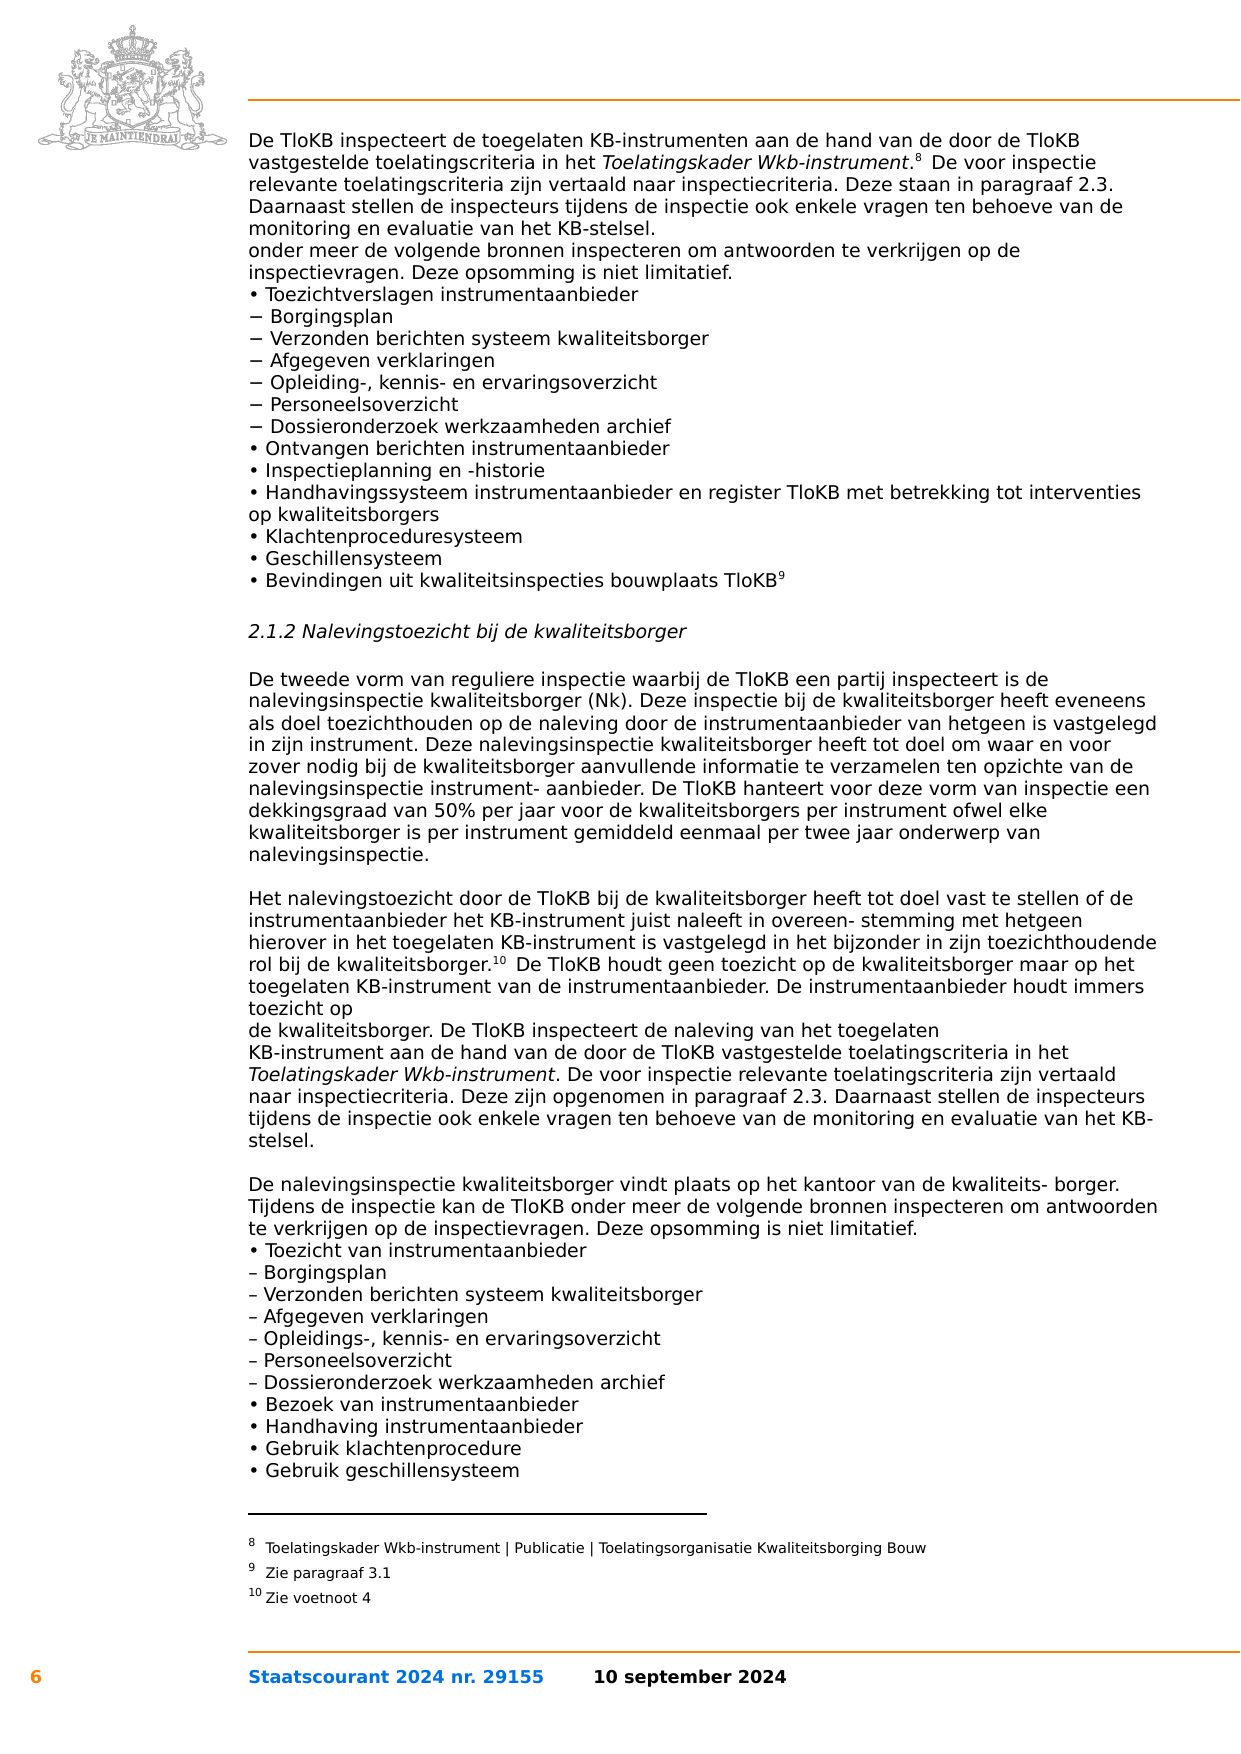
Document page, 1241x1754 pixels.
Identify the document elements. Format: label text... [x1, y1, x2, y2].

text de kwaliteitsborger. De TloKB inspecteert de naleving van het toegelaten [248, 1020, 1163, 1042]
text – Borgingsplan [248, 1262, 1163, 1284]
text • Handhavingssysteem instrumentaanbieder en register TloKB met betrekking tot interventies op kwaliteitsborgers [248, 482, 1163, 526]
text – Opleidings-, kennis- en ervaringsoverzicht [248, 1328, 1163, 1349]
text Zie voetnoot 4 [248, 1586, 1163, 1608]
text – Personeelsoverzicht [248, 1349, 1163, 1372]
text • Klachtenproceduresysteem [248, 526, 1163, 547]
text – Verzonden berichten systeem kwaliteitsborger [248, 1284, 1163, 1306]
text • Bevindingen uit kwaliteitsinspecties bouwplaats TloKB [248, 569, 1163, 591]
text Zie paragraaf 3.1 [248, 1561, 1163, 1583]
text • Gebruik geschillensysteem [248, 1459, 1163, 1481]
text − Dossieronderzoek werkzaamheden archief [248, 416, 1163, 438]
subtitle 2.1.2 Nalevingstoezicht bij de kwaliteitsborger [248, 621, 1163, 643]
text • Toezicht van instrumentaanbieder [248, 1240, 1163, 1262]
text • Handhaving instrumentaanbieder [248, 1416, 1163, 1437]
text • Inspectieplanning en -historie [248, 459, 1163, 482]
text • Toezichtverslagen instrumentaanbieder [248, 284, 1163, 306]
text • Gebruik klachtenprocedure [248, 1437, 1163, 1459]
text − Verzonden berichten systeem kwaliteitsborger [248, 328, 1163, 350]
text – Dossieronderzoek werkzaamheden archief [248, 1372, 1163, 1393]
text • Bezoek van instrumentaanbieder [248, 1393, 1163, 1416]
text onder meer de volgende bronnen inspecteren om antwoorden te verkrijgen op de inspectievragen. Deze opsomming is niet limitatief. [248, 240, 1163, 284]
text − Opleiding-, kennis- en ervaringsoverzicht [248, 372, 1163, 394]
picture [38, 25, 227, 150]
text • Geschillensysteem [248, 547, 1163, 569]
text De TloKB inspecteert de toegelaten KB-instrumenten aan de hand van de door de TloKB vastgestelde toelatingscriteria in het Toelatingskader Wkb-instrument. De voor inspectie relevante toelatingscriteria zijn vertaald naar inspectiecriteria. Deze staan in paragraaf 2.3. Daarnaast stellen de inspecteurs tijdens de inspectie ook enkele vragen ten behoeve van de monitoring en evaluatie van het KB-stelsel. [248, 130, 1163, 240]
text – Afgegeven verklaringen [248, 1306, 1163, 1328]
text • Ontvangen berichten instrumentaanbieder [248, 438, 1163, 459]
text De tweede vorm van reguliere inspectie waarbij de TloKB een partij inspecteert is de nalevingsinspectie kwaliteitsborger (Nk). Deze inspectie bij de kwaliteitsborger heeft eveneens als doel toezichthouden op de naleving door de instrumentaanbieder van hetgeen is vastgelegd in zijn instrument. Deze nalevingsinspectie kwaliteitsborger heeft tot doel om waar en voor zover nodig bij de kwaliteitsborger aanvullende informatie te verzamelen ten opzichte van de nalevingsinspectie instrument- aanbieder. De TloKB hanteert voor deze vorm van inspectie een dekkingsgraad van 50% per jaar voor de kwaliteitsborgers per instrument ofwel elke kwaliteitsborger is per instrument gemiddeld eenmaal per twee jaar onderwerp van nalevingsinspectie. [248, 668, 1163, 866]
text Toelatingskader Wkb-instrument | Publicatie | Toelatingsorganisatie Kwaliteitsborging Bouw [248, 1536, 1163, 1558]
text Het nalevingstoezicht door de TloKB bij de kwaliteitsborger heeft tot doel vast te stellen of de instrumentaanbieder het KB-instrument juist naleeft in overeen- stemming met hetgeen hierover in het toegelaten KB-instrument is vastgelegd in het bijzonder in zijn toezichthoudende rol bij de kwaliteitsborger. De TloKB houdt geen toezicht op de kwaliteitsborger maar op het toegelaten KB-instrument van de instrumentaanbieder. De instrumentaanbieder houdt immers toezicht op [248, 888, 1163, 1020]
text − Afgegeven verklaringen [248, 350, 1163, 372]
text − Personeelsoverzicht [248, 394, 1163, 416]
text − Borgingsplan [248, 306, 1163, 328]
text KB-instrument aan de hand van de door de TloKB vastgestelde toelatingscriteria in het Toelatingskader Wkb-instrument. De voor inspectie relevante toelatingscriteria zijn vertaald naar inspectiecriteria. Deze zijn opgenomen in paragraaf 2.3. Daarnaast stellen de inspecteurs tijdens de inspectie ook enkele vragen ten behoeve van de monitoring en evaluatie van het KB-stelsel. [248, 1042, 1163, 1152]
text De nalevingsinspectie kwaliteitsborger vindt plaats op het kantoor van de kwaliteits- borger. Tijdens de inspectie kan de TloKB onder meer de volgende bronnen inspecteren om antwoorden te verkrijgen op de inspectievragen. Deze opsomming is niet limitatief. [248, 1174, 1163, 1240]
